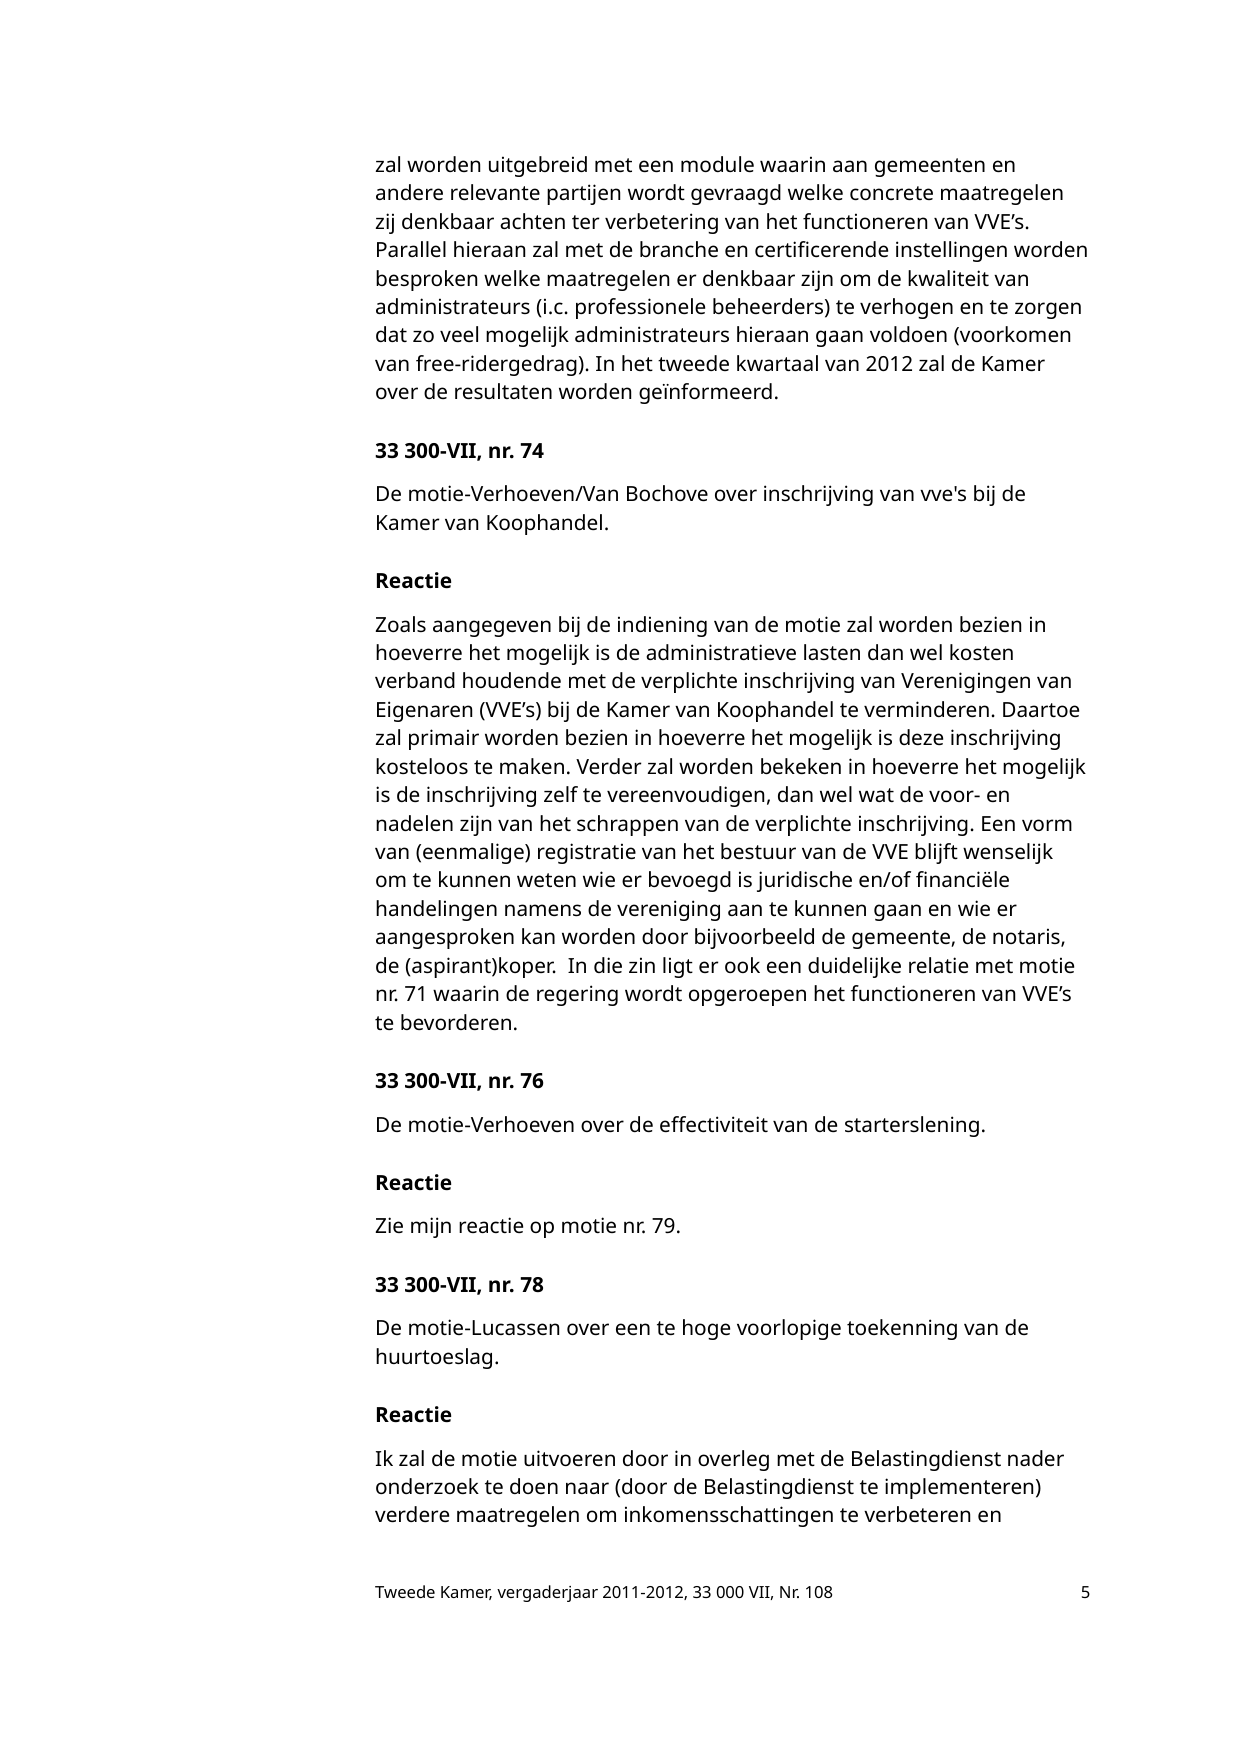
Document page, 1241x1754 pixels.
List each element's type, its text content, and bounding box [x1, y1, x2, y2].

text 33 300-VII, nr. 78 [375, 1270, 1090, 1298]
text Reactie [375, 1168, 1090, 1197]
text Ik zal de motie uitvoeren door in overleg met de Belastingdienst nader onderzoek te doen naar (door de Belastingdienst te implementeren) verdere maatregelen om inkomensschattingen te verbeteren en [375, 1444, 1090, 1529]
text Reactie [375, 1400, 1090, 1429]
text 33 300-VII, nr. 74 [375, 436, 1090, 464]
text De motie-Verhoeven over de effectiviteit van de starterslening. [375, 1110, 1090, 1138]
text 33 300-VII, nr. 76 [375, 1066, 1090, 1095]
text De motie-Lucassen over een te hoge voorlopige toekenning van de huurtoeslag. [375, 1313, 1090, 1370]
text Parallel hieraan zal met de branche en certificerende instellingen worden besproken welke maatregelen er denkbaar zijn om de kwaliteit van administrateurs (i.c. professionele beheerders) te verhogen en te zorgen dat zo veel mogelijk administrateurs hieraan gaan voldoen (voorkomen van free-ridergedrag). In het tweede kwartaal van 2012 zal de Kamer over de resultaten worden geïnformeerd. [375, 235, 1090, 406]
text Zoals aangegeven bij de indiening van de motie zal worden bezien in hoeverre het mogelijk is de administratieve lasten dan wel kosten verband houdende met de verplichte inschrijving van Verenigingen van Eigenaren (VVE’s) bij de Kamer van Koophandel te verminderen. Daartoe zal primair worden bezien in hoeverre het mogelijk is deze inschrijving kosteloos te maken. Verder zal worden bekeken in hoeverre het mogelijk is de inschrijving zelf te vereenvoudigen, dan wel wat de voor- en nadelen zijn van het schrappen van de verplichte inschrijving. Een vorm van (eenmalige) registratie van het bestuur van de VVE blijft wenselijk om te kunnen weten wie er bevoegd is juridische en/of financiële handelingen namens de vereniging aan te kunnen gaan en wie er aangesproken kan worden door bijvoorbeeld de gemeente, de notaris, de (aspirant)koper. In die zin ligt er ook een duidelijke relatie met motie nr. 71 waarin de regering wordt opgeroepen het functioneren van VVE’s te bevorderen. [375, 610, 1090, 1036]
text De motie-Verhoeven/Van Bochove over inschrijving van vve's bij de Kamer van Koophandel. [375, 479, 1090, 536]
text zal worden uitgebreid met een module waarin aan gemeenten en andere relevante partijen wordt gevraagd welke concrete maatregelen zij denkbaar achten ter verbetering van het functioneren van VVE’s. [375, 150, 1090, 235]
text Reactie [375, 566, 1090, 595]
text Zie mijn reactie op motie nr. 79. [375, 1212, 1090, 1240]
